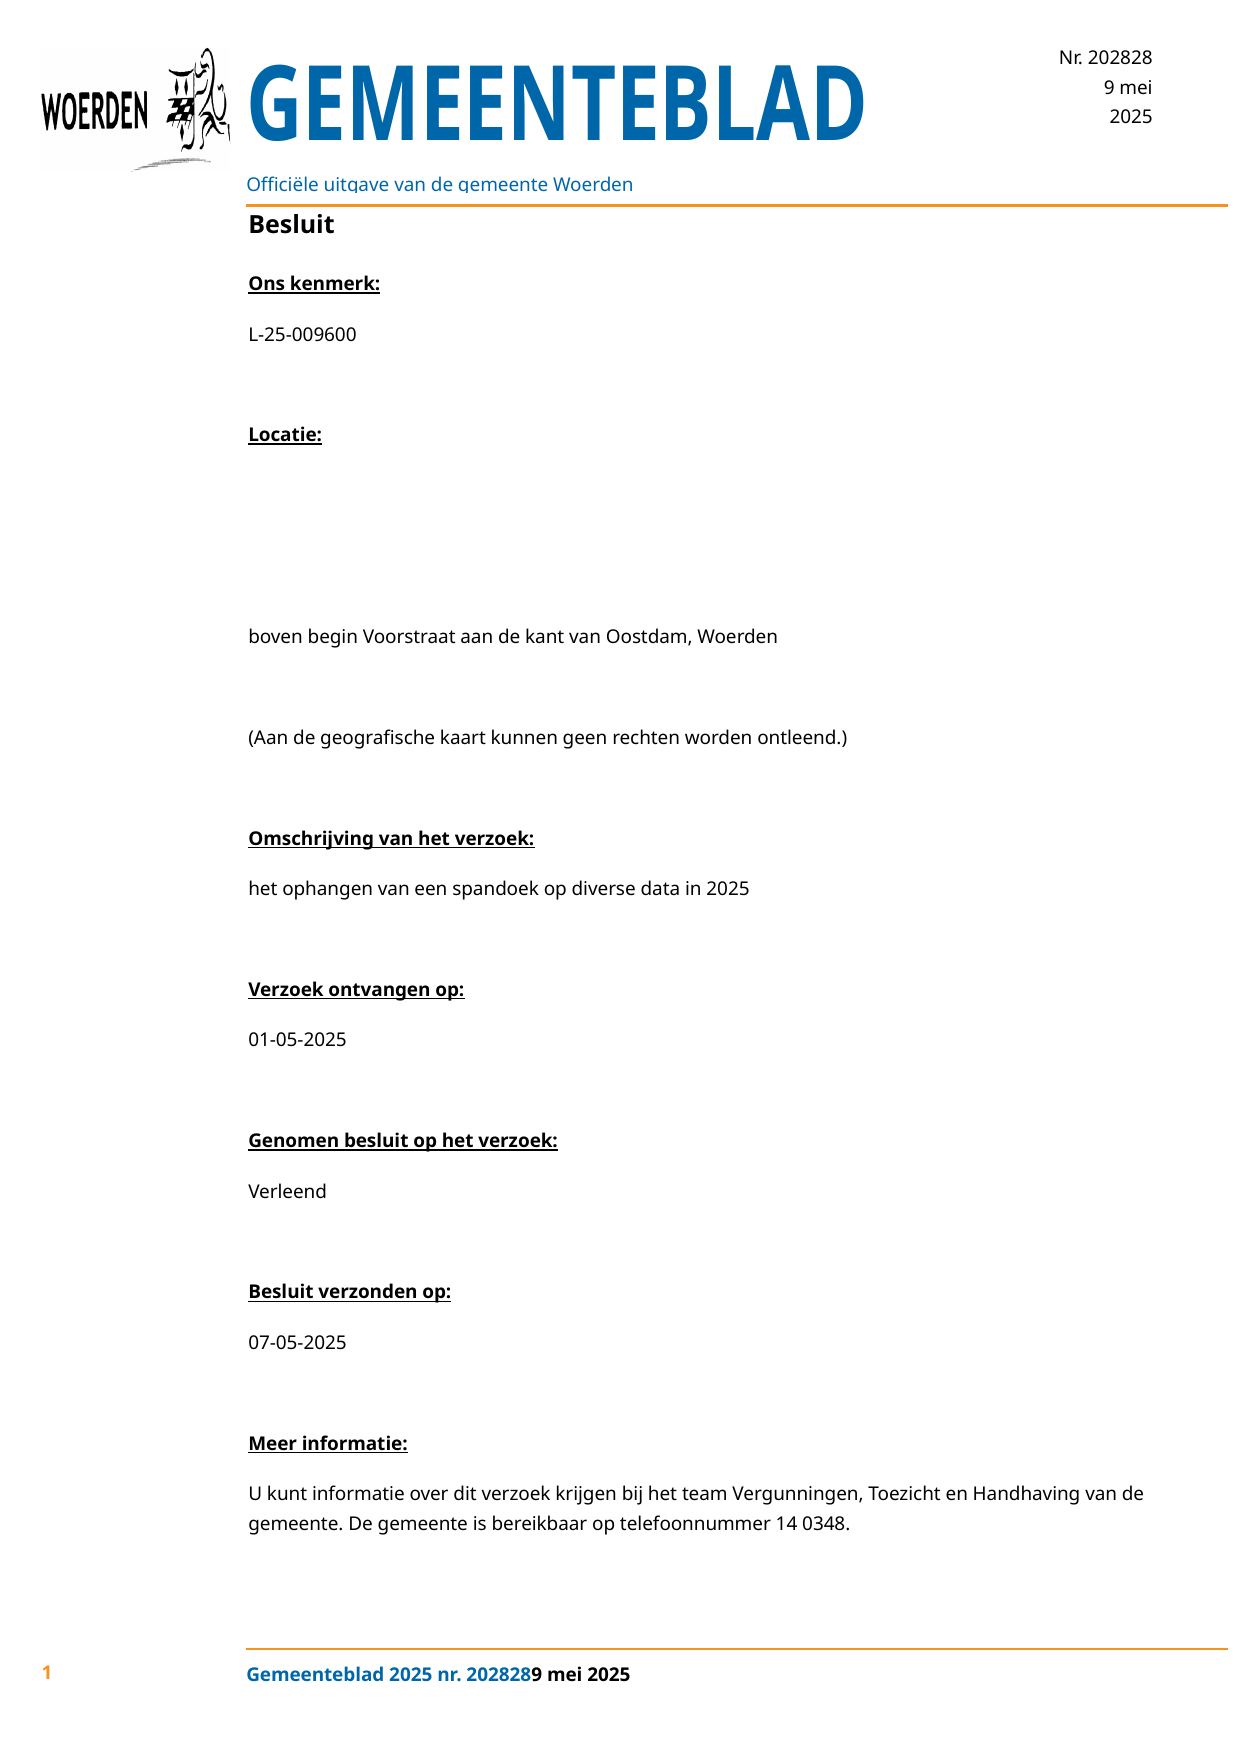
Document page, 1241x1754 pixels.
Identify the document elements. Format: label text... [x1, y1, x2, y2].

text Omschrijving van het verzoek: [248, 825, 1152, 851]
text L-25-009600 [248, 321, 1152, 346]
text (Aan de geografische kaart kunnen geen rechten worden ontleend.) [248, 724, 1152, 750]
picture [41, 47, 231, 172]
text Besluit verzonden op: [248, 1279, 1152, 1304]
text Verzoek ontvangen op: [248, 976, 1152, 1002]
text Ons kenmerk: [248, 270, 1152, 296]
text 01-05-2025 [248, 1027, 1152, 1052]
text Meer informatie: [248, 1430, 1152, 1456]
text Besluit [248, 207, 1152, 241]
text het ophangen van een spandoek op diverse data in 2025 [248, 875, 1152, 901]
text 07-05-2025 [248, 1329, 1152, 1355]
text U kunt informatie over dit verzoek krijgen bij het team Vergunningen, Toezicht en Handhaving van de gemeente. De gemeente is bereikbaar op telefoonnummer 14 0348. [248, 1480, 1152, 1536]
text Locatie: [248, 422, 1152, 447]
text Genomen besluit op het verzoek: [248, 1127, 1152, 1153]
text boven begin Voorstraat aan de kant van Oostdam, Woerden [248, 623, 1152, 649]
text Verleend [248, 1178, 1152, 1203]
